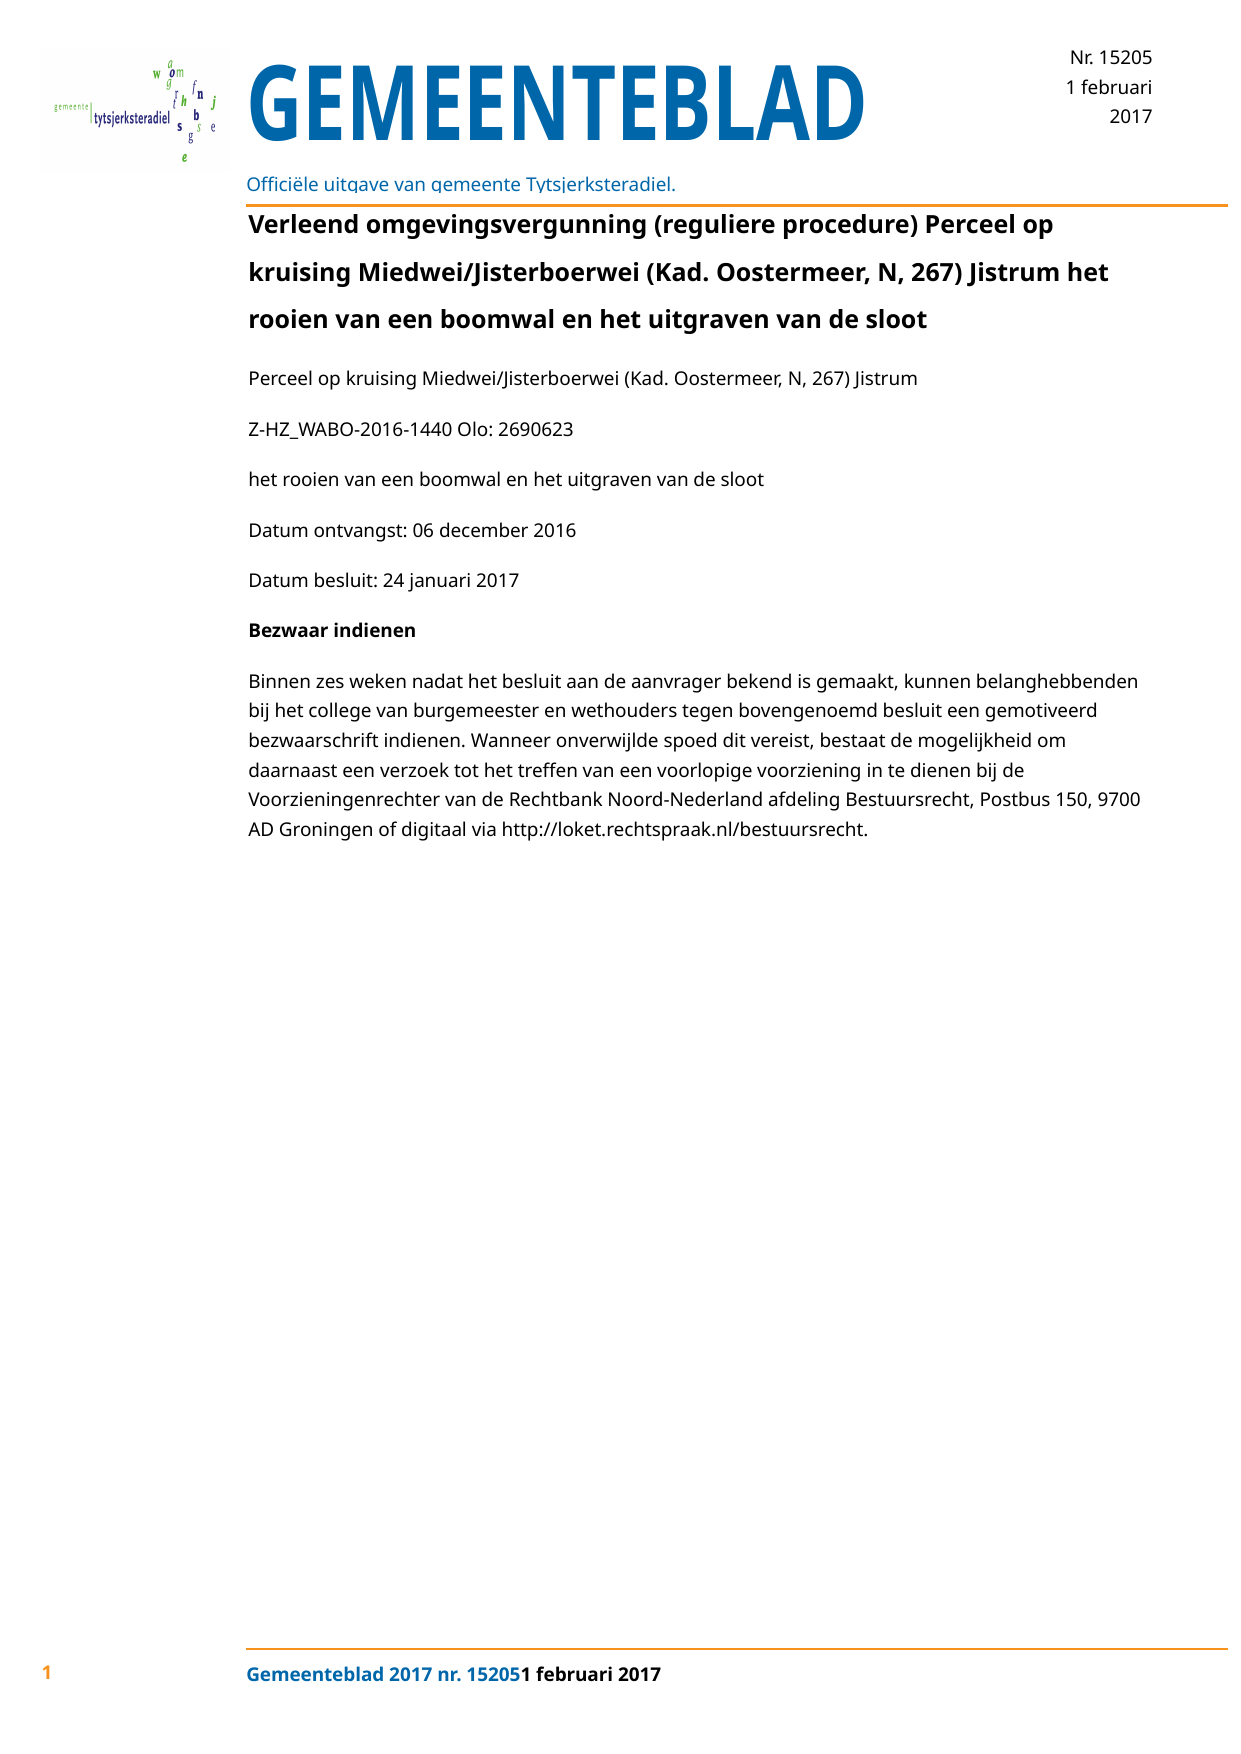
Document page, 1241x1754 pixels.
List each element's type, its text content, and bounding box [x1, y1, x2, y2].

text Bezwaar indienen [248, 618, 1152, 643]
text Z-HZ_WABO-2016-1440 Olo: 2690623 [248, 416, 1152, 442]
text Binnen zes weken nadat het besluit aan de aanvrager bekend is gemaakt, kunnen belanghebbenden bij het college van burgemeester en wethouders tegen bovengenoemd besluit een gemotiveerd bezwaarschrift indienen. Wanneer onverwijlde spoed dit vereist, bestaat de mogelijkheid om daarnaast een verzoek tot het treffen van een voorlopige voorziening in te dienen bij de Voorzieningenrechter van de Rechtbank Noord-Nederland afdeling Bestuursrecht, Postbus 150, 9700 AD Groningen of digitaal via http://loket.rechtspraak.nl/bestuursrecht. [248, 668, 1152, 842]
text het rooien van een boomwal en het uitgraven van de sloot [248, 466, 1152, 492]
text Datum ontvangst: 06 december 2016 [248, 517, 1152, 542]
text Verleend omgevingsvergunning (reguliere procedure) Perceel op kruising Miedwei/Jisterboerwei (Kad. Oostermeer, N, 267) Jistrum het rooien van een boomwal en het uitgraven van de sloot [248, 207, 1152, 336]
picture [41, 47, 231, 172]
text Perceel op kruising Miedwei/Jisterboerwei (Kad. Oostermeer, N, 267) Jistrum [248, 366, 1152, 391]
text Datum besluit: 24 januari 2017 [248, 567, 1152, 593]
